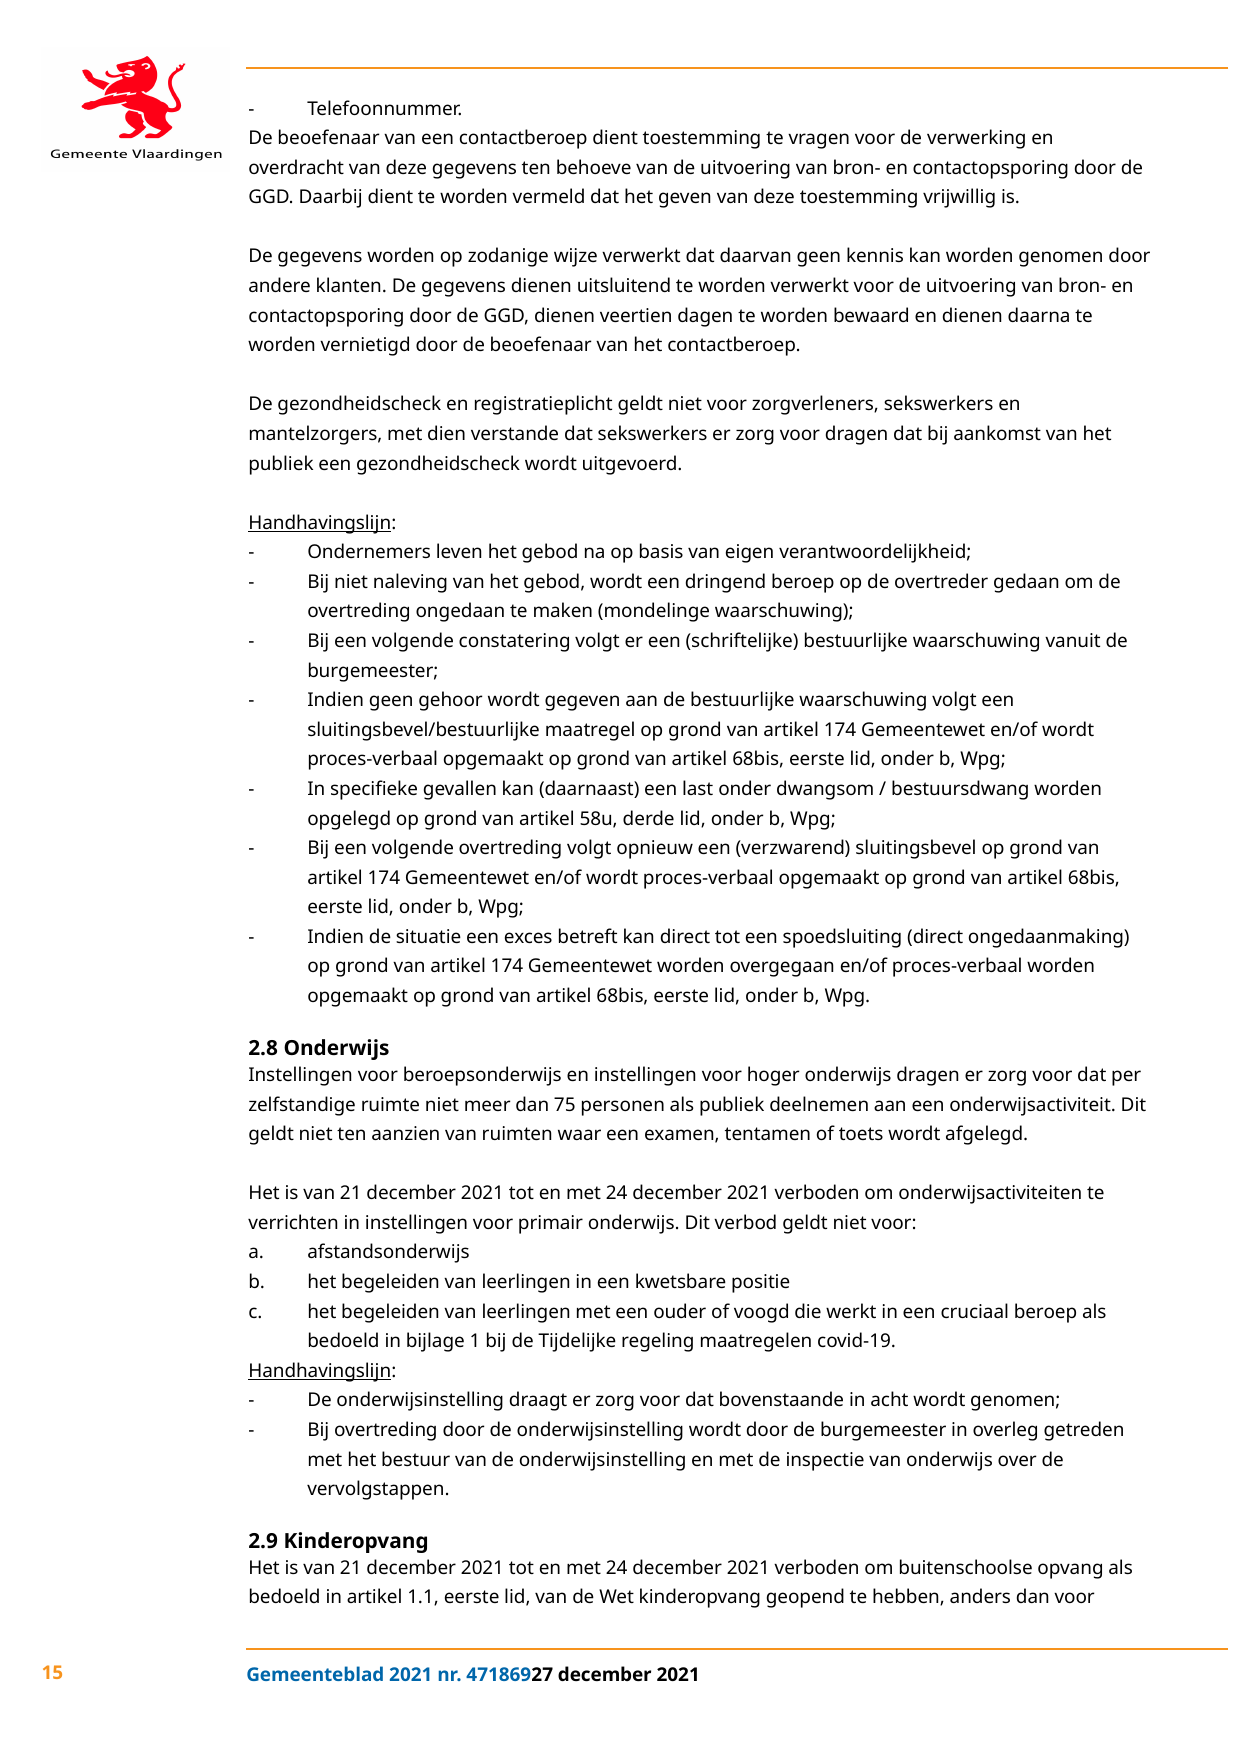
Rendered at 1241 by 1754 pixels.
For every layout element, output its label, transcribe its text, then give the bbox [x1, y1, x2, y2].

list Bij een volgende constatering volgt er een (schriftelijke) bestuurlijke waarschuwing vanuit de burgemeester; [248, 627, 1152, 683]
list Bij een volgende overtreding volgt opnieuw een (verzwarend) sluitingsbevel op grond van artikel 174 Gemeentewet en/of wordt proces-verbaal opgemaakt op grond van artikel 68bis, eerste lid, onder b, Wpg; [248, 834, 1152, 919]
list Telefoonnummer. [248, 95, 1152, 121]
text De beoefenaar van een contactberoep dient toestemming te vragen voor de verwerking en overdracht van deze gegevens ten behoeve van de uitvoering van bron- en contactopsporing door de GGD. Daarbij dient te worden vermeld dat het geven van deze toestemming vrijwillig is. [248, 124, 1152, 209]
text 2.9 Kinderopvang [248, 1526, 1152, 1554]
text 2.8 Onderwijs [248, 1033, 1152, 1061]
picture [41, 47, 231, 172]
list In specifieke gevallen kan (daarnaast) een last onder dwangsom / bestuursdwang worden opgelegd op grond van artikel 58u, derde lid, onder b, Wpg; [248, 775, 1152, 831]
text Het is van 21 december 2021 tot en met 24 december 2021 verboden om onderwijsactiviteiten te verrichten in instellingen voor primair onderwijs. Dit verbod geldt niet voor: [248, 1179, 1152, 1235]
text De gegevens worden op zodanige wijze verwerkt dat daarvan geen kennis kan worden genomen door andere klanten. De gegevens dienen uitsluitend te worden verwerkt voor de uitvoering van bron- en contactopsporing door de GGD, dienen veertien dagen te worden bewaard en dienen daarna te worden vernietigd door de beoefenaar van het contactberoep. [248, 243, 1152, 357]
list het begeleiden van leerlingen in een kwetsbare positie [248, 1268, 1152, 1294]
list afstandsonderwijs [248, 1239, 1152, 1264]
text Handhavingslijn: [248, 1357, 1152, 1383]
list Bij overtreding door de onderwijsinstelling wordt door de burgemeester in overleg getreden met het bestuur van de onderwijsinstelling en met de inspectie van onderwijs over de vervolgstappen. [248, 1416, 1152, 1501]
list Ondernemers leven het gebod na op basis van eigen verantwoordelijkheid; [248, 538, 1152, 564]
text Instellingen voor beroepsonderwijs en instellingen voor hoger onderwijs dragen er zorg voor dat per zelfstandige ruimte niet meer dan 75 personen als publiek deelnemen aan een onderwijsactiviteit. Dit geldt niet ten aanzien van ruimten waar een examen, tentamen of toets wordt afgelegd. [248, 1061, 1152, 1146]
list het begeleiden van leerlingen met een ouder of voogd die werkt in een cruciaal beroep als bedoeld in bijlage 1 bij de Tijdelijke regeling maatregelen covid-19. [248, 1298, 1152, 1353]
list Bij niet naleving van het gebod, wordt een dringend beroep op de overtreder gedaan om de overtreding ongedaan te maken (mondelinge waarschuwing); [248, 568, 1152, 623]
list Indien geen gehoor wordt gegeven aan de bestuurlijke waarschuwing volgt een sluitingsbevel/bestuurlijke maatregel op grond van artikel 174 Gemeentewet en/of wordt proces-verbaal opgemaakt op grond van artikel 68bis, eerste lid, onder b, Wpg; [248, 686, 1152, 771]
text Het is van 21 december 2021 tot en met 24 december 2021 verboden om buitenschoolse opvang als bedoeld in artikel 1.1, eerste lid, van de Wet kinderopvang geopend te hebben, anders dan voor [248, 1554, 1152, 1609]
list Indien de situatie een exces betreft kan direct tot een spoedsluiting (direct ongedaanmaking) op grond van artikel 174 Gemeentewet worden overgegaan en/of proces-verbaal worden opgemaakt op grond van artikel 68bis, eerste lid, onder b, Wpg. [248, 923, 1152, 1008]
text De gezondheidscheck en registratieplicht geldt niet voor zorgverleners, sekswerkers en mantelzorgers, met dien verstande dat sekswerkers er zorg voor dragen dat bij aankomst van het publiek een gezondheidscheck wordt uitgevoerd. [248, 391, 1152, 476]
list De onderwijsinstelling draagt er zorg voor dat bovenstaande in acht wordt genomen; [248, 1387, 1152, 1412]
text Handhavingslijn: [248, 509, 1152, 535]
